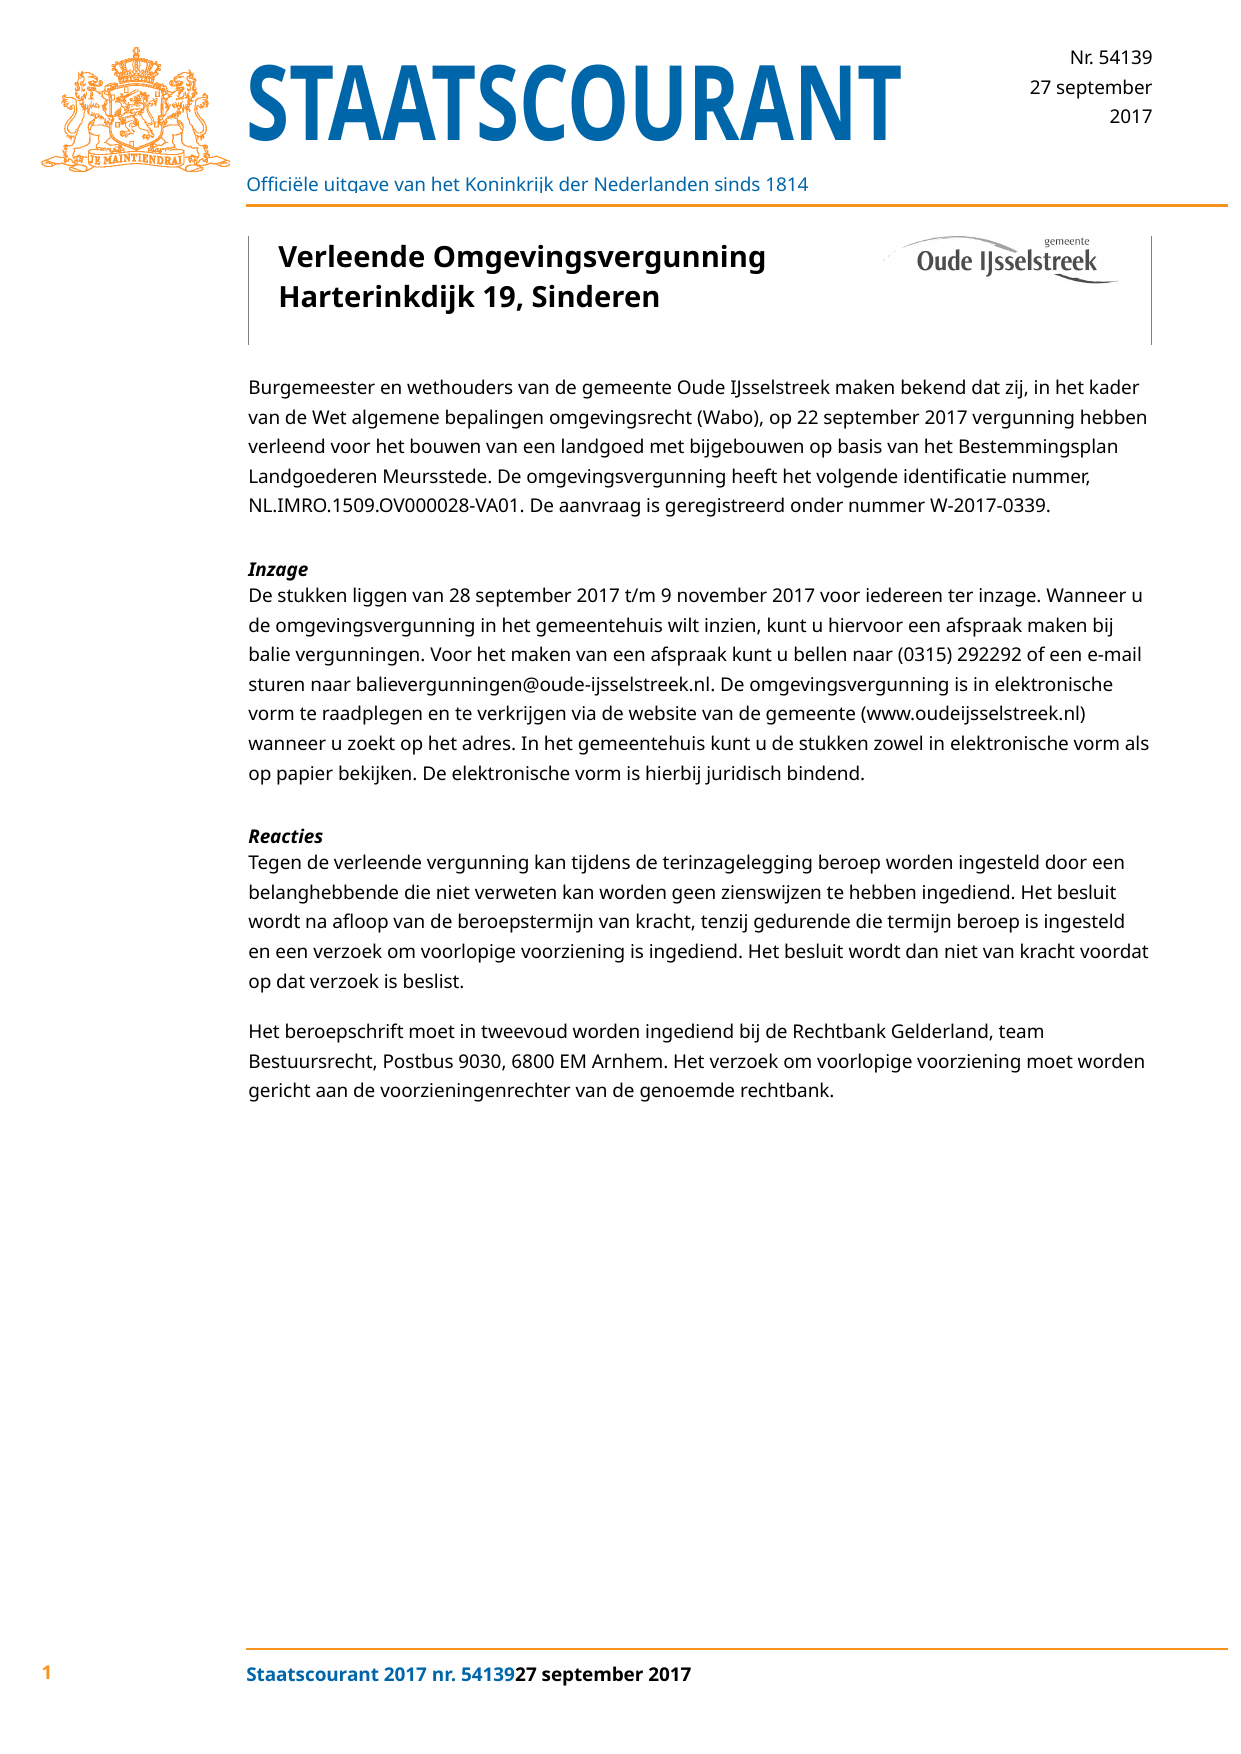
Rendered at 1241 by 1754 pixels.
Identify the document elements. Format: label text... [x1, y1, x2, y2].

text De stukken liggen van 28 september 2017 t/m 9 november 2017 voor iedereen ter inzage. Wanneer u de omgevingsvergunning in het gemeentehuis wilt inzien, kunt u hiervoor een afspraak maken bij balie vergunningen. Voor het maken van een afspraak kunt u bellen naar (0315) 292292 of een e-mail sturen naar balievergunningen@oude-ijsselstreek.nl. De omgevingsvergunning is in elektronische vorm te raadplegen en te verkrijgen via de website van de gemeente (www.oudeijsselstreek.nl) wanneer u zoekt op het adres. In het gemeentehuis kunt u de stukken zowel in elektronische vorm als op papier bekijken. De elektronische vorm is hierbij juridisch bindend. [248, 582, 1152, 786]
text Reacties [248, 824, 1152, 849]
picture [882, 236, 1119, 284]
text Burgemeester en wethouders van de gemeente Oude IJsselstreek maken bekend dat zij, in het kader van de Wet algemene bepalingen omgevingsrecht (Wabo), op 22 september 2017 vergunning hebben verleend voor het bouwen van een landgoed met bijgebouwen op basis van het Bestemmingsplan Landgoederen Meursstede. De omgevingsvergunning heeft het volgende identificatie nummer, NL.IMRO.1509.OV000028-VA01. De aanvraag is geregistreerd onder nummer W-2017-0339. [248, 374, 1152, 518]
text Het beroepschrift moet in tweevoud worden ingediend bij de Rechtbank Gelderland, team Bestuursrecht, Postbus 9030, 6800 EM Arnhem. Het verzoek om voorlopige voorziening moet worden gericht aan de voorzieningenrechter van de genoemde rechtbank. [248, 1018, 1152, 1103]
picture [41, 47, 231, 172]
table_header Verleende Omgevingsvergunning Harterinkdijk 19, Sinderen [249, 236, 850, 345]
text Inzage [248, 557, 1152, 582]
text Tegen de verleende vergunning kan tijdens de terinzagelegging beroep worden ingesteld door een belanghebbende die niet verweten kan worden geen zienswijzen te hebben ingediend. Het besluit wordt na afloop van de beroepstermijn van kracht, tenzij gedurende die termijn beroep is ingesteld en een verzoek om voorlopige voorziening is ingediend. Het besluit wordt dan niet van kracht voordat op dat verzoek is beslist. [248, 849, 1152, 993]
table_header [850, 236, 1151, 345]
